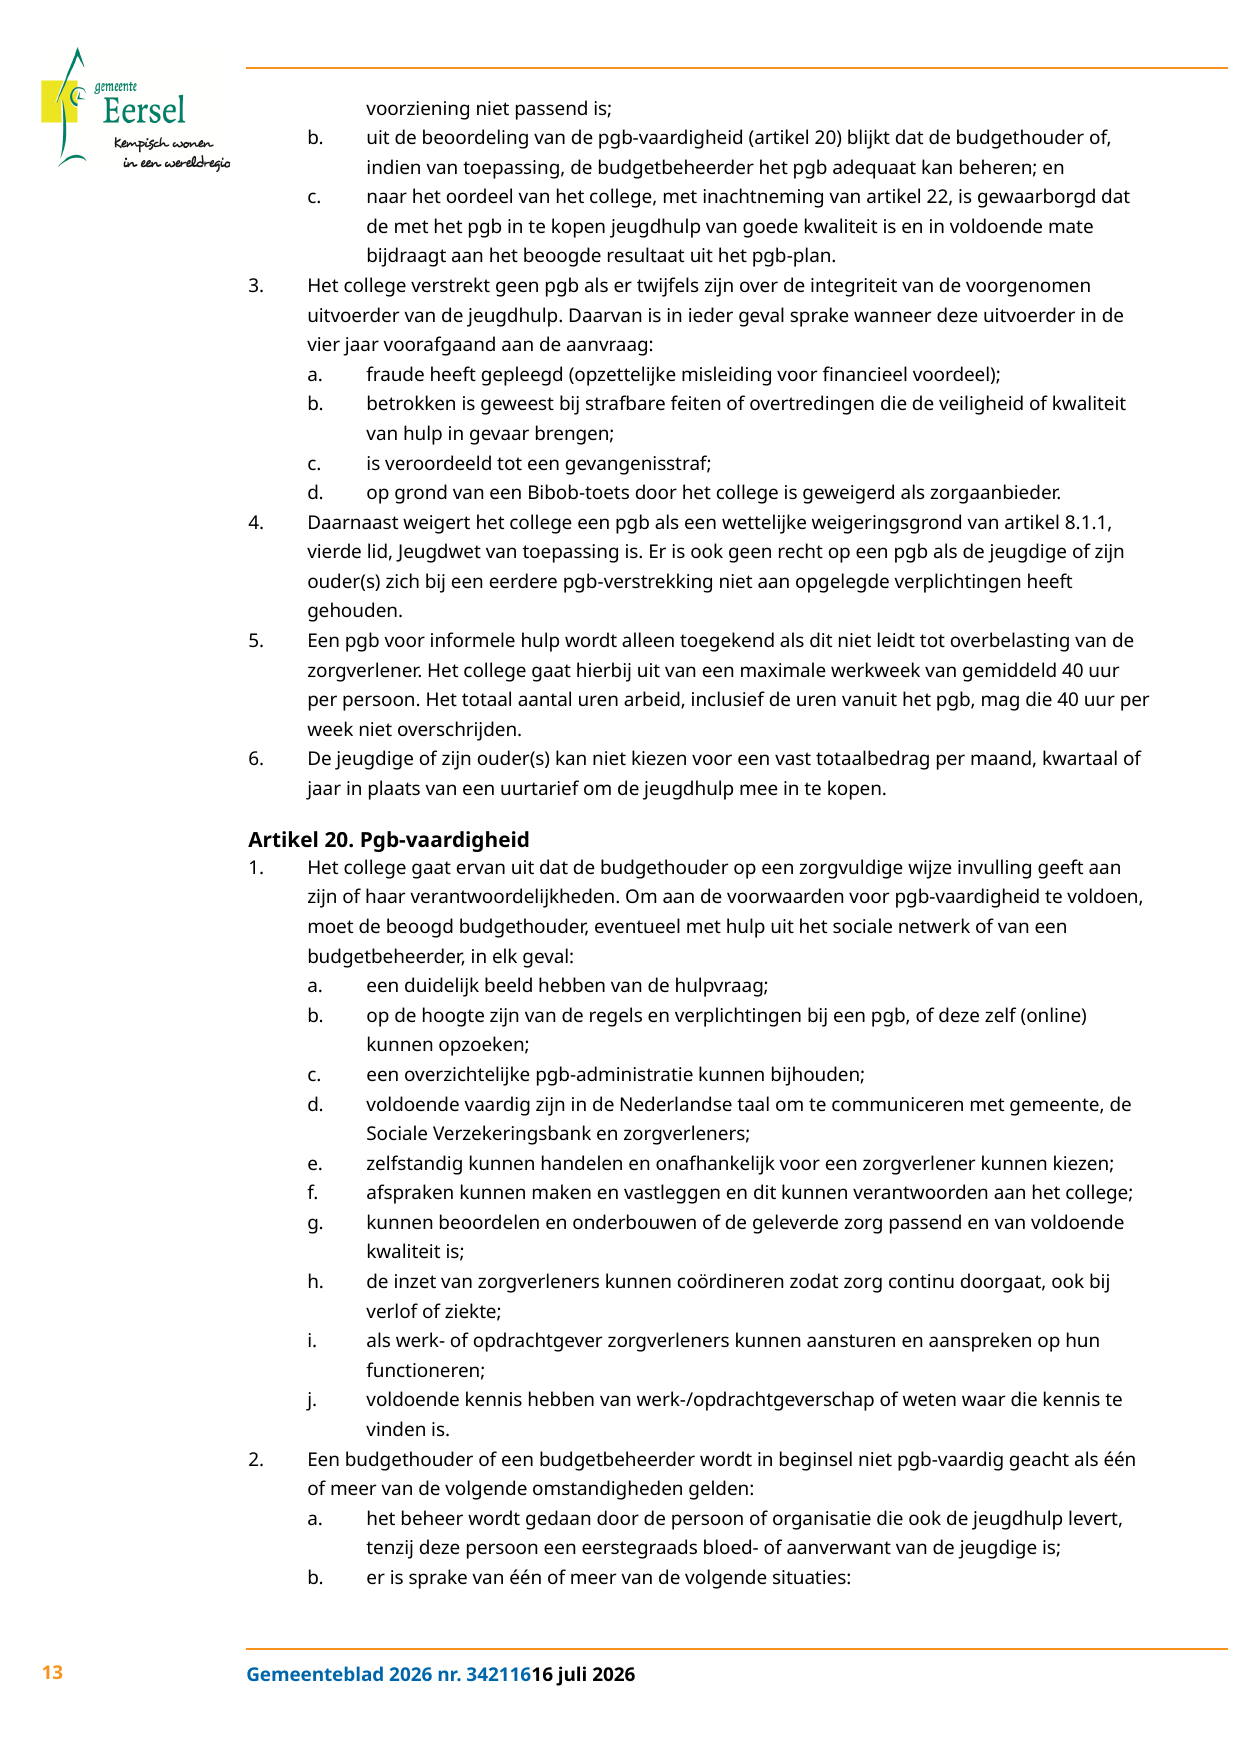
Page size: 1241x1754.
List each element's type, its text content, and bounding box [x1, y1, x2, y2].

list voldoende vaardig zijn in de Nederlandse taal om te communiceren met gemeente, de Sociale Verzekeringsbank en zorgverleners; [307, 1091, 1152, 1146]
list afspraken kunnen maken en vastleggen en dit kunnen verantwoorden aan het college; [307, 1179, 1152, 1205]
text Artikel 20. Pgb-vaardigheid [248, 826, 1152, 854]
list Een pgb voor informele hulp wordt alleen toegekend als dit niet leidt tot overbelasting van de zorgverlener. Het college gaat hierbij uit van een maximale werkweek van gemiddeld 40 uur per persoon. Het totaal aantal uren arbeid, inclusief de uren vanuit het pgb, mag die 40 uur per week niet overschrijden. [248, 627, 1152, 742]
list een overzichtelijke pgb-administratie kunnen bijhouden; [307, 1061, 1152, 1087]
list de inzet van zorgverleners kunnen coördineren zodat zorg continu doorgaat, ook bij verlof of ziekte; [307, 1268, 1152, 1323]
list De jeugdige of zijn ouder(s) kan niet kiezen voor een vast totaalbedrag per maand, kwartaal of jaar in plaats van een uurtarief om de jeugdhulp mee in te kopen. [248, 746, 1152, 801]
list uit de beoordeling van de pgb-vaardigheid (artikel 20) blijkt dat de budgethouder of, indien van toepassing, de budgetbeheerder het pgb adequaat kan beheren; en [307, 124, 1152, 180]
list zelfstandig kunnen handelen en onafhankelijk voor een zorgverlener kunnen kiezen; [307, 1150, 1152, 1176]
list Het college gaat ervan uit dat de budgethouder op een zorgvuldige wijze invulling geeft aan zijn of haar verantwoordelijkheden. Om aan de voorwaarden voor pgb-vaardigheid te voldoen, moet de beoogd budgethouder, eventueel met hulp uit het sociale netwerk of van een budgetbeheerder, in elk geval: [248, 854, 1152, 968]
list Het college verstrekt geen pgb als er twijfels zijn over de integriteit van de voorgenomen uitvoerder van de jeugdhulp. Daarvan is in ieder geval sprake wanneer deze uitvoerder in de vier jaar voorafgaand aan de aanvraag: [248, 272, 1152, 357]
list fraude heeft gepleegd (opzettelijke misleiding voor financieel voordeel); [307, 361, 1152, 387]
picture [41, 47, 231, 172]
list voldoende kennis hebben van werk-/opdrachtgeverschap of weten waar die kennis te vinden is. [307, 1387, 1152, 1442]
list naar het oordeel van het college, met inachtneming van artikel 22, is gewaarborgd dat de met het pgb in te kopen jeugdhulp van goede kwaliteit is en in voldoende mate bijdraagt aan het beoogde resultaat uit het pgb‑plan. [307, 183, 1152, 268]
list is veroordeeld tot een gevangenisstraf; [307, 450, 1152, 476]
list er is sprake van één of meer van de volgende situaties: [307, 1564, 1152, 1590]
list op grond van een Bibob‑toets door het college is geweigerd als zorgaanbieder. [307, 479, 1152, 505]
list Een budgethouder of een budgetbeheerder wordt in beginsel niet pgb-vaardig geacht als één of meer van de volgende omstandigheden gelden: [248, 1446, 1152, 1501]
list op de hoogte zijn van de regels en verplichtingen bij een pgb, of deze zelf (online) kunnen opzoeken; [307, 1002, 1152, 1057]
list het beheer wordt gedaan door de persoon of organisatie die ook de jeugdhulp levert, tenzij deze persoon een eerstegraads bloed- of aanverwant van de jeugdige is; [307, 1505, 1152, 1560]
list betrokken is geweest bij strafbare feiten of overtredingen die de veiligheid of kwaliteit van hulp in gevaar brengen; [307, 391, 1152, 446]
list een duidelijk beeld hebben van de hulpvraag; [307, 972, 1152, 998]
list voorziening niet passend is; [307, 95, 1152, 121]
list Daarnaast weigert het college een pgb als een wettelijke weigeringsgrond van artikel 8.1.1, vierde lid, Jeugdwet van toepassing is. Er is ook geen recht op een pgb als de jeugdige of zijn ouder(s) zich bij een eerdere pgb‑verstrekking niet aan opgelegde verplichtingen heeft gehouden. [248, 509, 1152, 623]
list als werk- of opdrachtgever zorgverleners kunnen aansturen en aanspreken op hun functioneren; [307, 1327, 1152, 1383]
list kunnen beoordelen en onderbouwen of de geleverde zorg passend en van voldoende kwaliteit is; [307, 1209, 1152, 1264]
